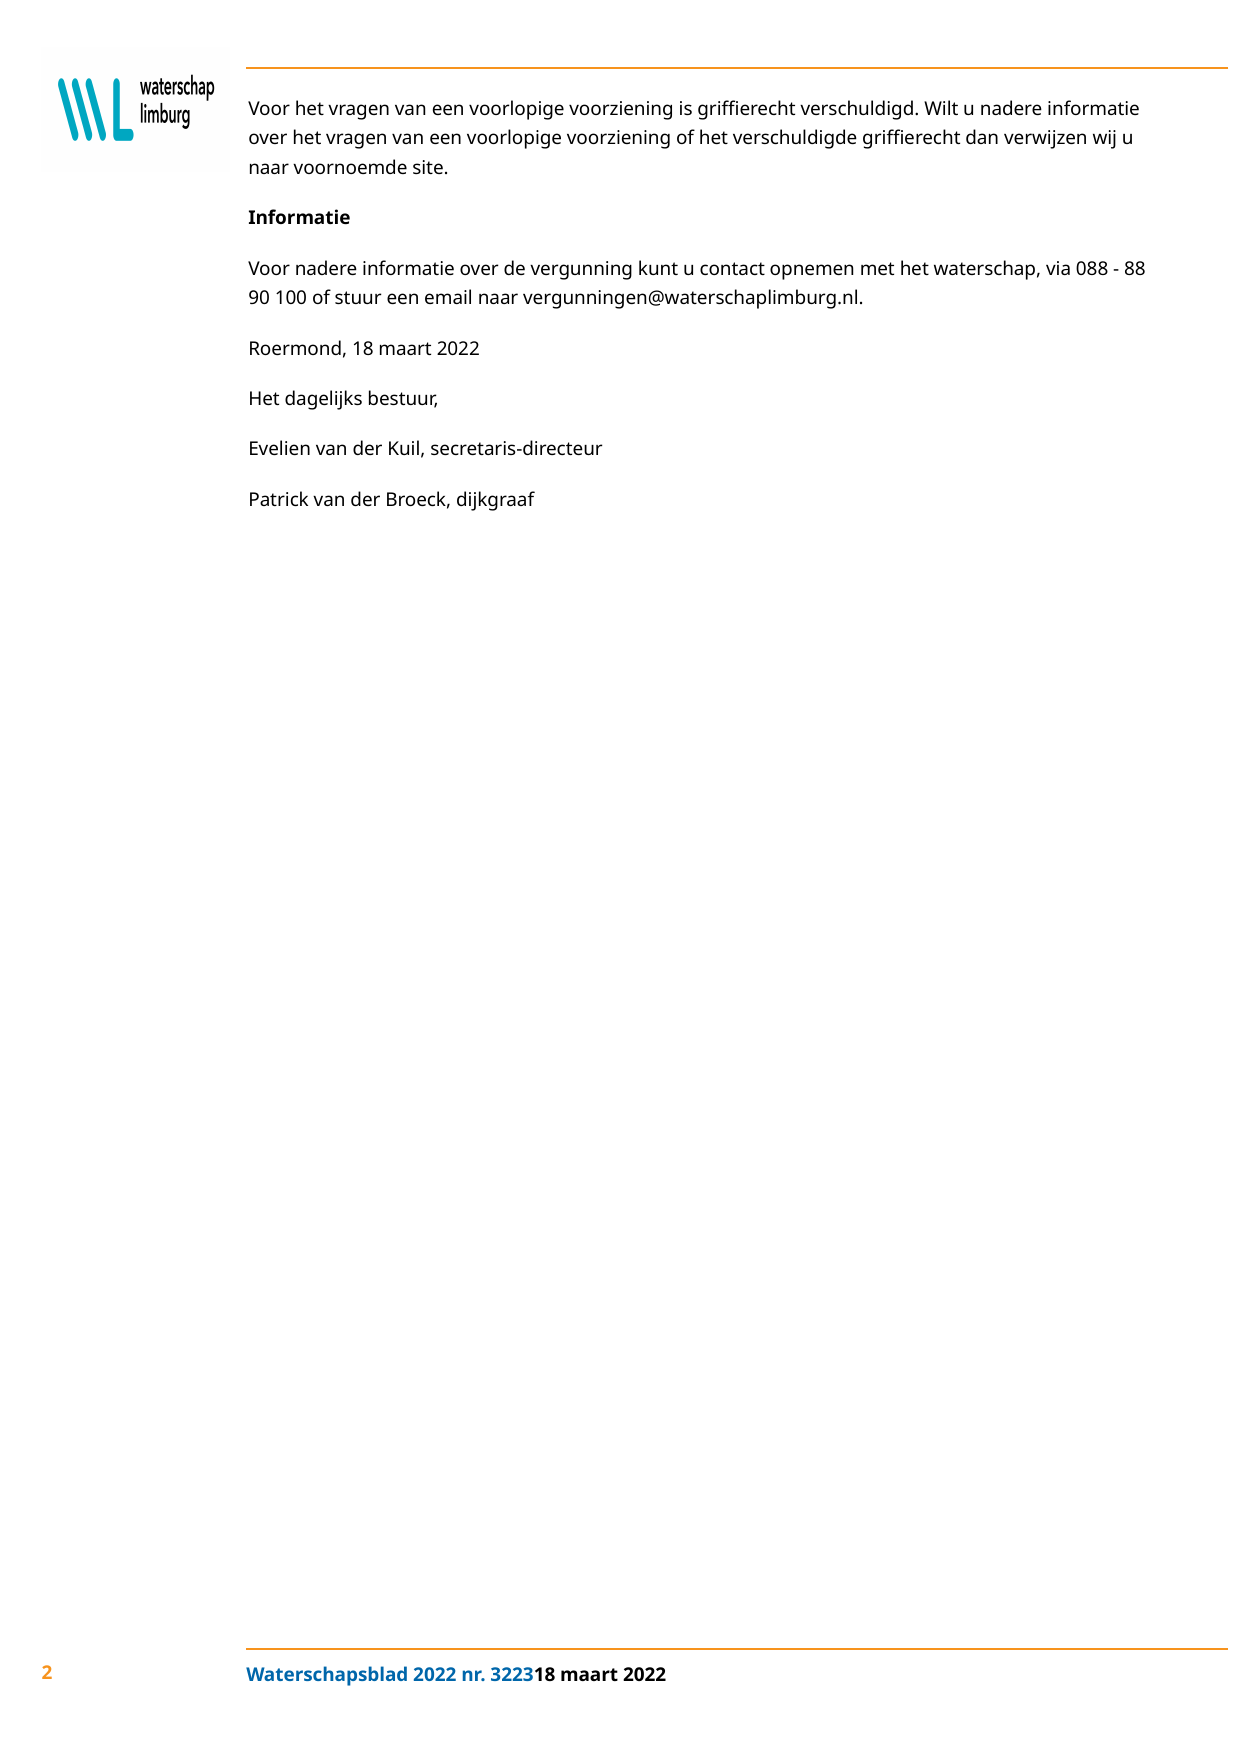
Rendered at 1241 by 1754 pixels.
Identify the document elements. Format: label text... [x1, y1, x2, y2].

picture [41, 47, 231, 172]
text Het dagelijks bestuur, [248, 385, 1152, 411]
text Evelien van der Kuil, secretaris-directeur [248, 436, 1152, 461]
text Informatie [248, 204, 1152, 230]
text Voor nadere informatie over de vergunning kunt u contact opnemen met het waterschap, via 088 - 88 90 100 of stuur een email naar vergunningen@waterschaplimburg.nl. [248, 255, 1152, 310]
text Roermond, 18 maart 2022 [248, 335, 1152, 361]
text Patrick van der Broeck, dijkgraaf [248, 486, 1152, 512]
text Voor het vragen van een voorlopige voorziening is griffierecht verschuldigd. Wilt u nadere informatie over het vragen van een voorlopige voorziening of het verschuldigde griffierecht dan verwijzen wij u naar voornoemde site. [248, 95, 1152, 180]
